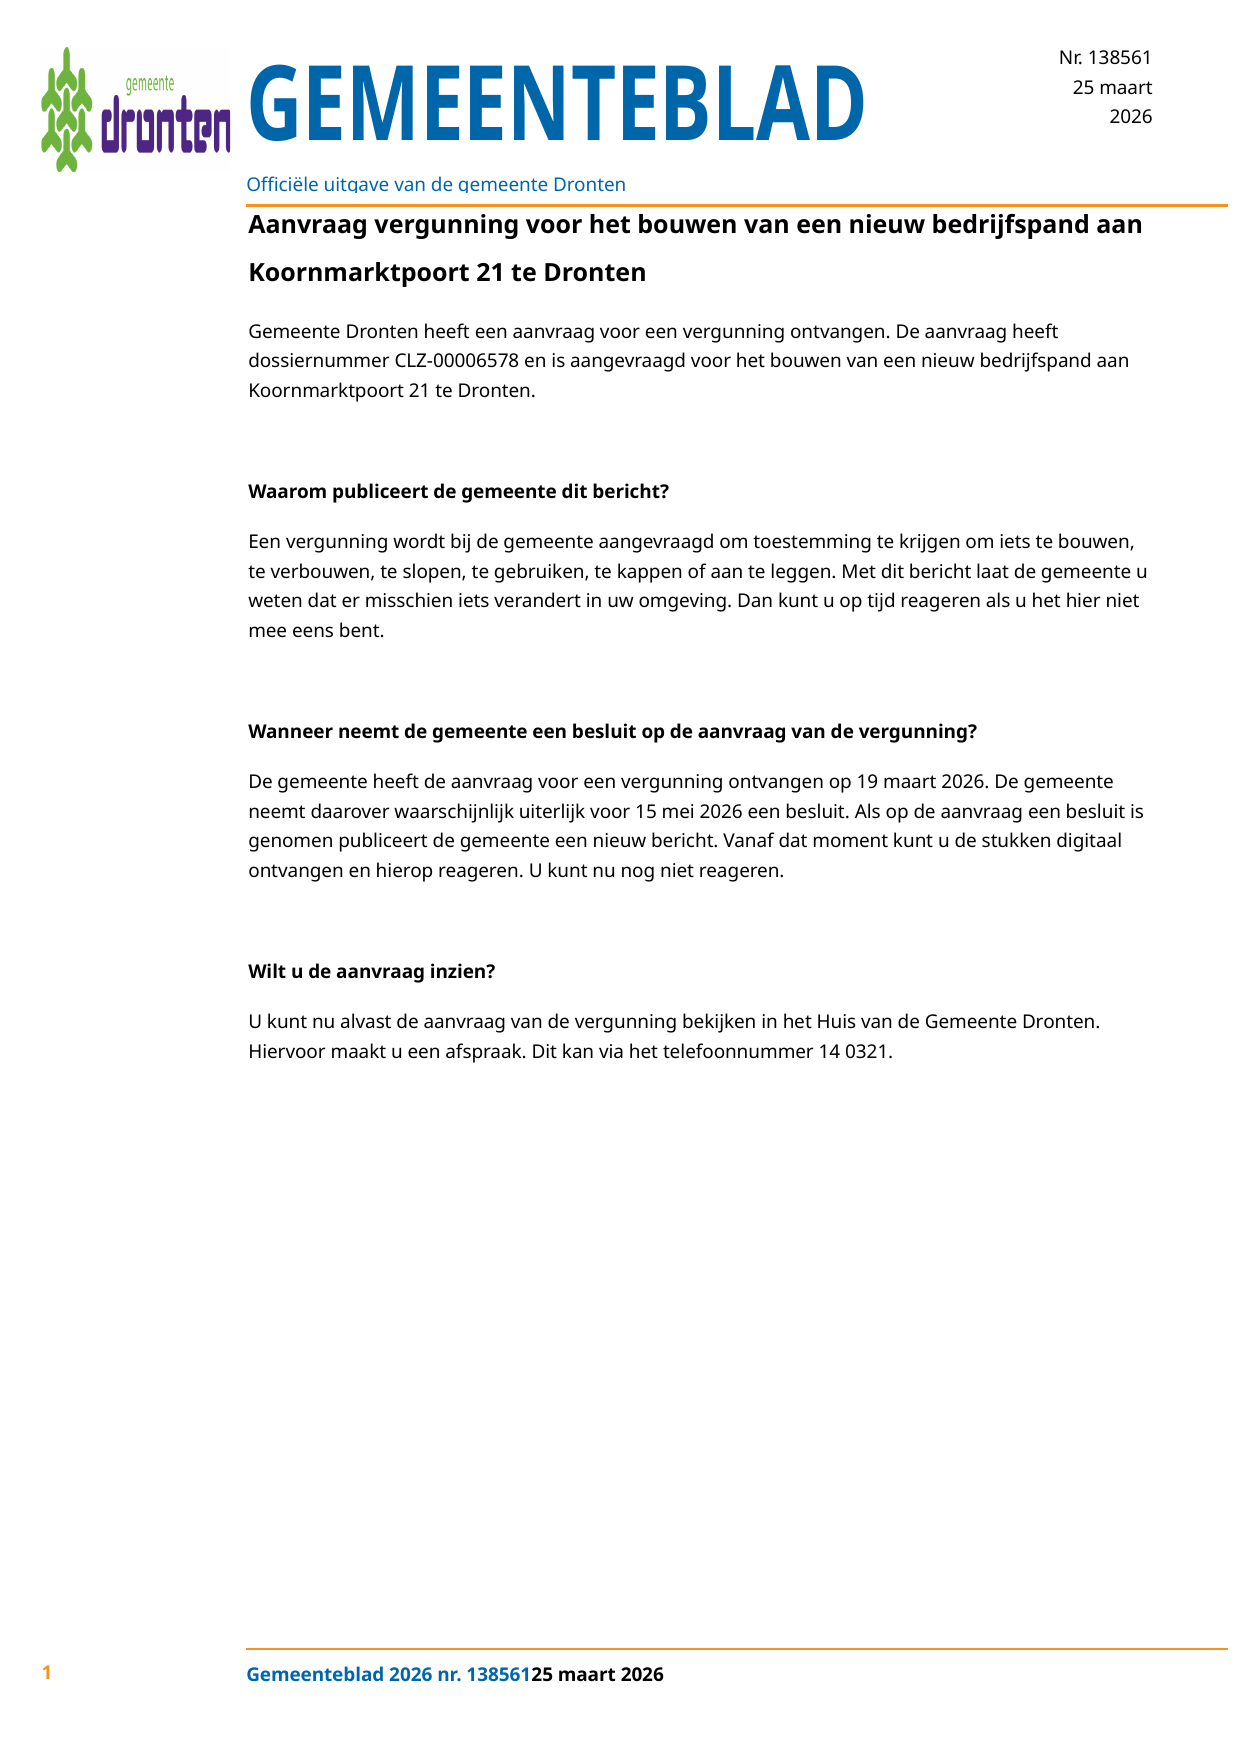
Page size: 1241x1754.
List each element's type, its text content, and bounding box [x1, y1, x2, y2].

text Wanneer neemt de gemeente een besluit op de aanvraag van de vergunning? [248, 718, 1152, 744]
text De gemeente heeft de aanvraag voor een vergunning ontvangen op 19 maart 2026. De gemeente neemt daarover waarschijnlijk uiterlijk voor 15 mei 2026 een besluit. Als op de aanvraag een besluit is genomen publiceert de gemeente een nieuw bericht. Vanaf dat moment kunt u de stukken digitaal ontvangen en hierop reageren. U kunt nu nog niet reageren. [248, 768, 1152, 883]
picture [41, 47, 231, 172]
text Wilt u de aanvraag inzien? [248, 958, 1152, 984]
text Gemeente Dronten heeft een aanvraag voor een vergunning ontvangen. De aanvraag heeft dossiernummer CLZ-00006578 en is aangevraagd voor het bouwen van een nieuw bedrijfspand aan Koornmarktpoort 21 te Dronten. [248, 318, 1152, 403]
text Een vergunning wordt bij de gemeente aangevraagd om toestemming te krijgen om iets te bouwen, te verbouwen, te slopen, te gebruiken, te kappen of aan te leggen. Met dit bericht laat de gemeente u weten dat er misschien iets verandert in uw omgeving. Dan kunt u op tijd reageren als u het hier niet mee eens bent. [248, 528, 1152, 643]
text U kunt nu alvast de aanvraag van de vergunning bekijken in het Huis van de Gemeente Dronten. Hiervoor maakt u een afspraak. Dit kan via het telefoonnummer 14 0321. [248, 1008, 1152, 1064]
text Waarom publiceert de gemeente dit bericht? [248, 478, 1152, 504]
text Aanvraag vergunning voor het bouwen van een nieuw bedrijfspand aan Koornmarktpoort 21 te Dronten [248, 207, 1152, 288]
